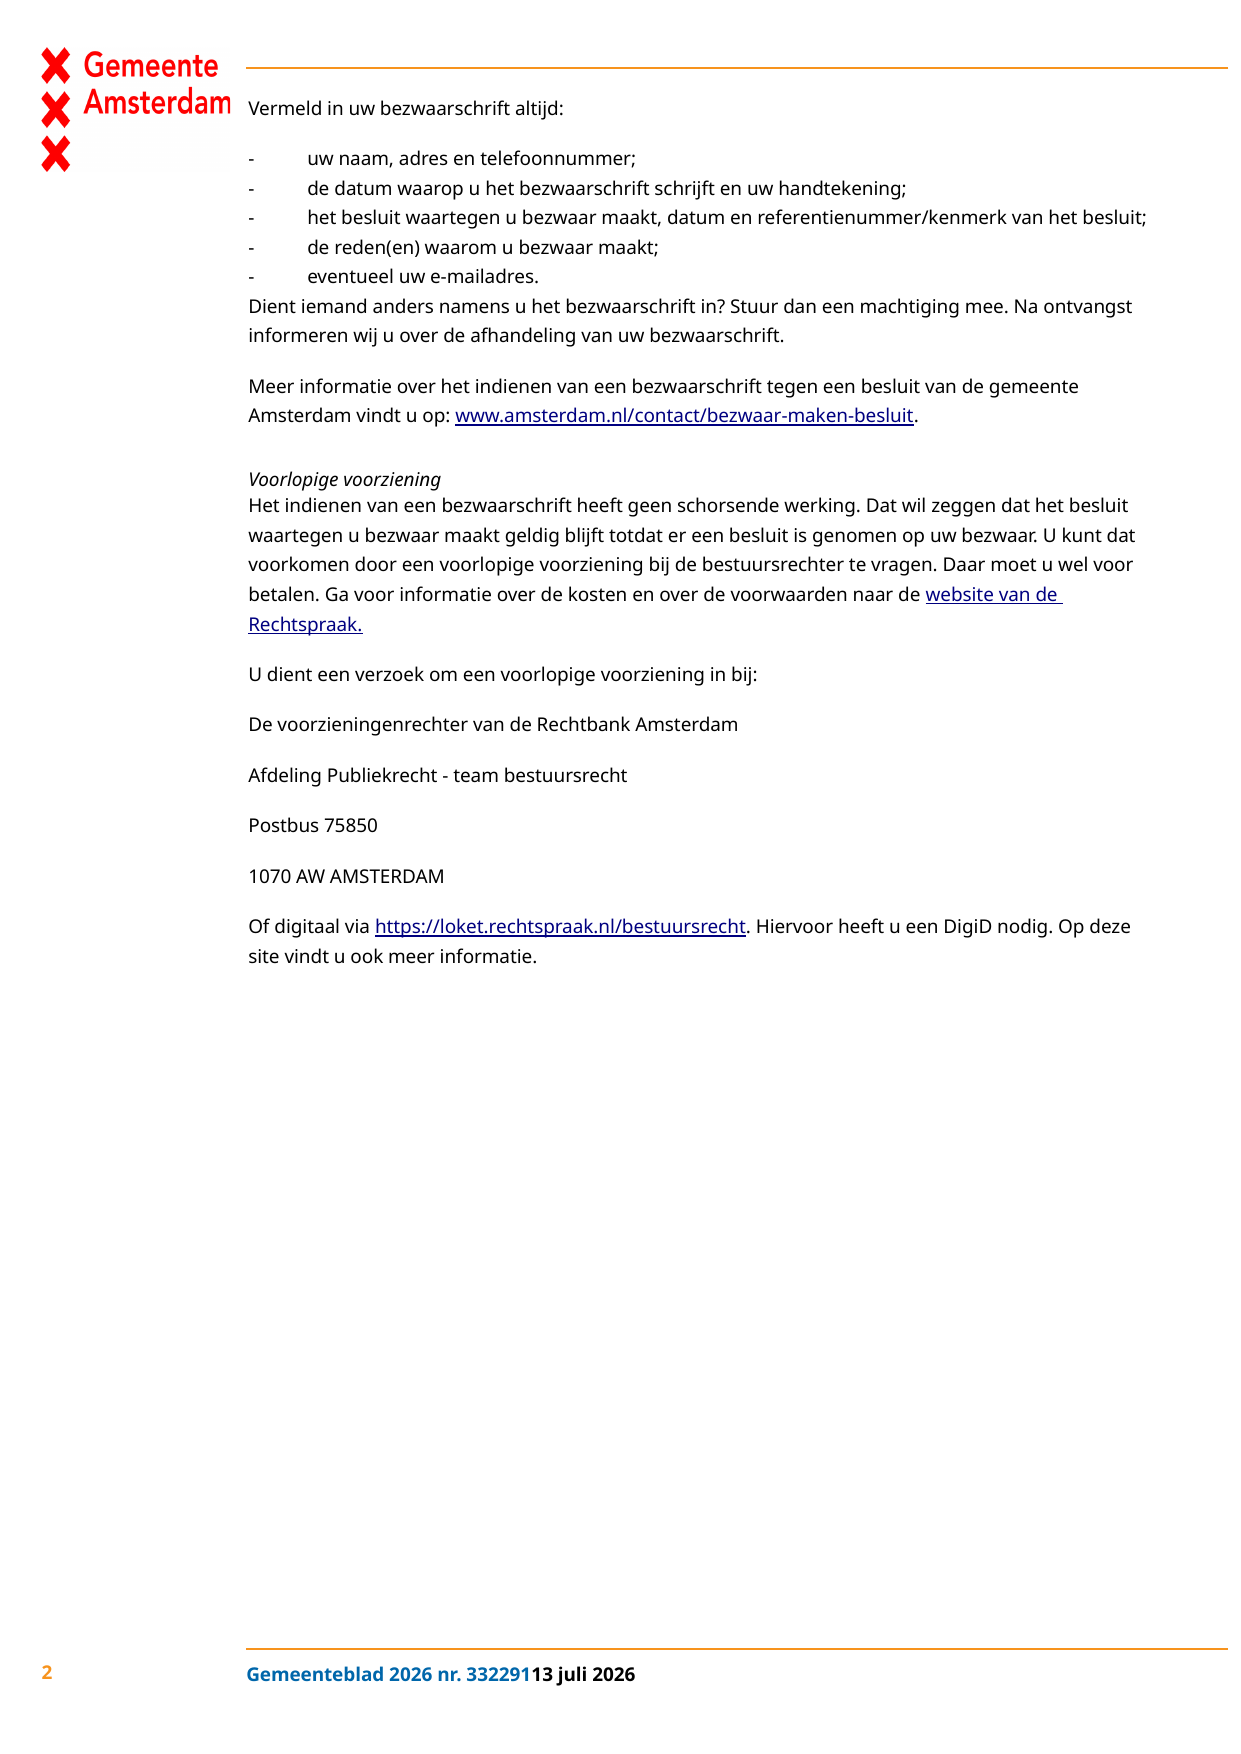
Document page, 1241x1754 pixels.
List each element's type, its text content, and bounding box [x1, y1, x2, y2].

list uw naam, adres en telefoonnummer; [248, 145, 1152, 171]
text Voorlopige voorziening [248, 467, 1152, 492]
list het besluit waartegen u bezwaar maakt, datum en referentienummer/kenmerk van het besluit; [248, 204, 1152, 230]
text 1070 AW AMSTERDAM [248, 863, 1152, 888]
list de datum waarop u het bezwaarschrift schrijft en uw handtekening; [248, 175, 1152, 201]
list de reden(en) waarom u bezwaar maakt; [248, 234, 1152, 260]
text U dient een verzoek om een voorlopige voorziening in bij: [248, 661, 1152, 687]
text Dient iemand anders namens u het bezwaarschrift in? Stuur dan een machtiging mee. Na ontvangst informeren wij u over de afhandeling van uw bezwaarschrift. [248, 293, 1152, 348]
text Vermeld in uw bezwaarschrift altijd: [248, 95, 1152, 121]
text Postbus 75850 [248, 812, 1152, 838]
text Meer informatie over het indienen van een bezwaarschrift tegen een besluit van de gemeente Amsterdam vindt u op: www.amsterdam.nl/contact/bezwaar-maken-besluit. [248, 373, 1152, 428]
text De voorzieningenrechter van de Rechtbank Amsterdam [248, 712, 1152, 737]
text Het indienen van een bezwaarschrift heeft geen schorsende werking. Dat wil zeggen dat het besluit waartegen u bezwaar maakt geldig blijft totdat er een besluit is genomen op uw bezwaar. U kunt dat voorkomen door een voorlopige voorziening bij de bestuursrechter te vragen. Daar moet u wel voor betalen. Ga voor informatie over de kosten en over de voorwaarden naar de website van de Rechtspraak. [248, 492, 1152, 636]
text Of digitaal via https://loket.rechtspraak.nl/bestuursrecht. Hiervoor heeft u een DigiD nodig. Op deze site vindt u ook meer informatie. [248, 913, 1152, 968]
list eventueel uw e-mailadres. [248, 263, 1152, 289]
text Afdeling Publiekrecht - team bestuursrecht [248, 762, 1152, 788]
picture [41, 47, 231, 172]
